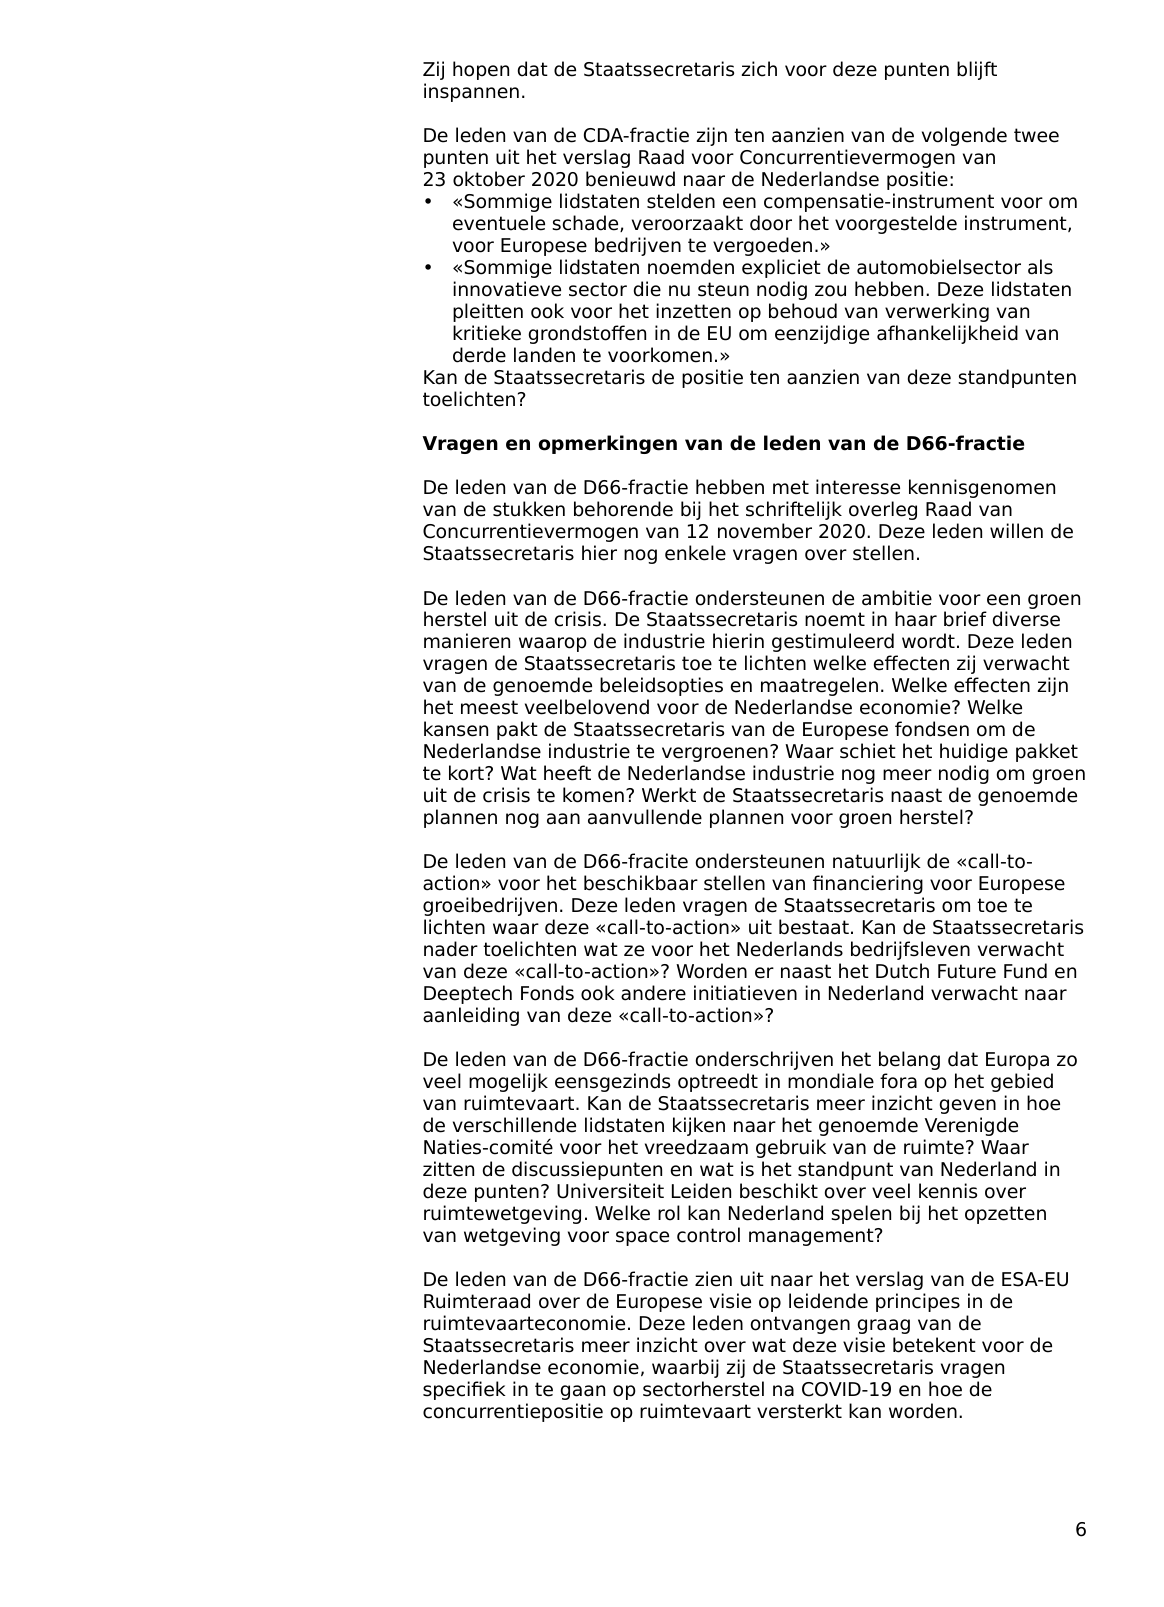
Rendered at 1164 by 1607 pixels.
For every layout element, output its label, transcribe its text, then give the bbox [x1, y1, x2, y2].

text • «Sommige lidstaten noemden expliciet de automobielsector als innovatieve sector die nu steun nodig zou hebben. Deze lidstaten pleitten ook voor het inzetten op behoud van verwerking van kritieke grondstoffen in de EU om eenzijdige afhankelijkheid van derde landen te voorkomen.» [422, 257, 1087, 367]
text • «Sommige lidstaten stelden een compensatie-instrument voor om eventuele schade, veroorzaakt door het voorgestelde instrument, voor Europese bedrijven te vergoeden.» [422, 191, 1087, 257]
text De leden van de D66-fractie ondersteunen de ambitie voor een groen herstel uit de crisis. De Staatssecretaris noemt in haar brief diverse manieren waarop de industrie hierin gestimuleerd wordt. Deze leden vragen de Staatssecretaris toe te lichten welke effecten zij verwacht van de genoemde beleidsopties en maatregelen. Welke effecten zijn het meest veelbelovend voor de Nederlandse economie? Welke kansen pakt de Staatssecretaris van de Europese fondsen om de Nederlandse industrie te vergroenen? Waar schiet het huidige pakket te kort? Wat heeft de Nederlandse industrie nog meer nodig om groen uit de crisis te komen? Werkt de Staatssecretaris naast de genoemde plannen nog aan aanvullende plannen voor groen herstel? [422, 587, 1087, 829]
text Zij hopen dat de Staatssecretaris zich voor deze punten blijft inspannen. [422, 59, 1087, 103]
text De leden van de D66-fractie hebben met interesse kennisgenomen van de stukken behorende bij het schriftelijk overleg Raad van Concurrentievermogen van 12 november 2020. Deze leden willen de Staatssecretaris hier nog enkele vragen over stellen. [422, 477, 1087, 565]
subtitle Vragen en opmerkingen van de leden van de D66-fractie [422, 433, 1087, 455]
text De leden van de D66-fracite ondersteunen natuurlijk de «call-to-action» voor het beschikbaar stellen van financiering voor Europese groeibedrijven. Deze leden vragen de Staatssecretaris om toe te lichten waar deze «call-to-action» uit bestaat. Kan de Staatssecretaris nader toelichten wat ze voor het Nederlands bedrijfsleven verwacht van deze «call-to-action»? Worden er naast het Dutch Future Fund en Deeptech Fonds ook andere initiatieven in Nederland verwacht naar aanleiding van deze «call-to-action»? [422, 851, 1087, 1027]
text Kan de Staatssecretaris de positie ten aanzien van deze standpunten toelichten? [422, 367, 1087, 411]
text De leden van de CDA-fractie zijn ten aanzien van de volgende twee punten uit het verslag Raad voor Concurrentievermogen van 23 oktober 2020 benieuwd naar de Nederlandse positie: [422, 125, 1087, 191]
text De leden van de D66-fractie zien uit naar het verslag van de ESA-EU Ruimteraad over de Europese visie op leidende principes in de ruimtevaarteconomie. Deze leden ontvangen graag van de Staatssecretaris meer inzicht over wat deze visie betekent voor de Nederlandse economie, waarbij zij de Staatssecretaris vragen specifiek in te gaan op sectorherstel na COVID-19 en hoe de concurrentiepositie op ruimtevaart versterkt kan worden. [422, 1269, 1087, 1423]
text De leden van de D66-fractie onderschrijven het belang dat Europa zo veel mogelijk eensgezinds optreedt in mondiale fora op het gebied van ruimtevaart. Kan de Staatssecretaris meer inzicht geven in hoe de verschillende lidstaten kijken naar het genoemde Verenigde Naties-comité voor het vreedzaam gebruik van de ruimte? Waar zitten de discussiepunten en wat is het standpunt van Nederland in deze punten? Universiteit Leiden beschikt over veel kennis over ruimtewetgeving. Welke rol kan Nederland spelen bij het opzetten van wetgeving voor space control management? [422, 1049, 1087, 1247]
